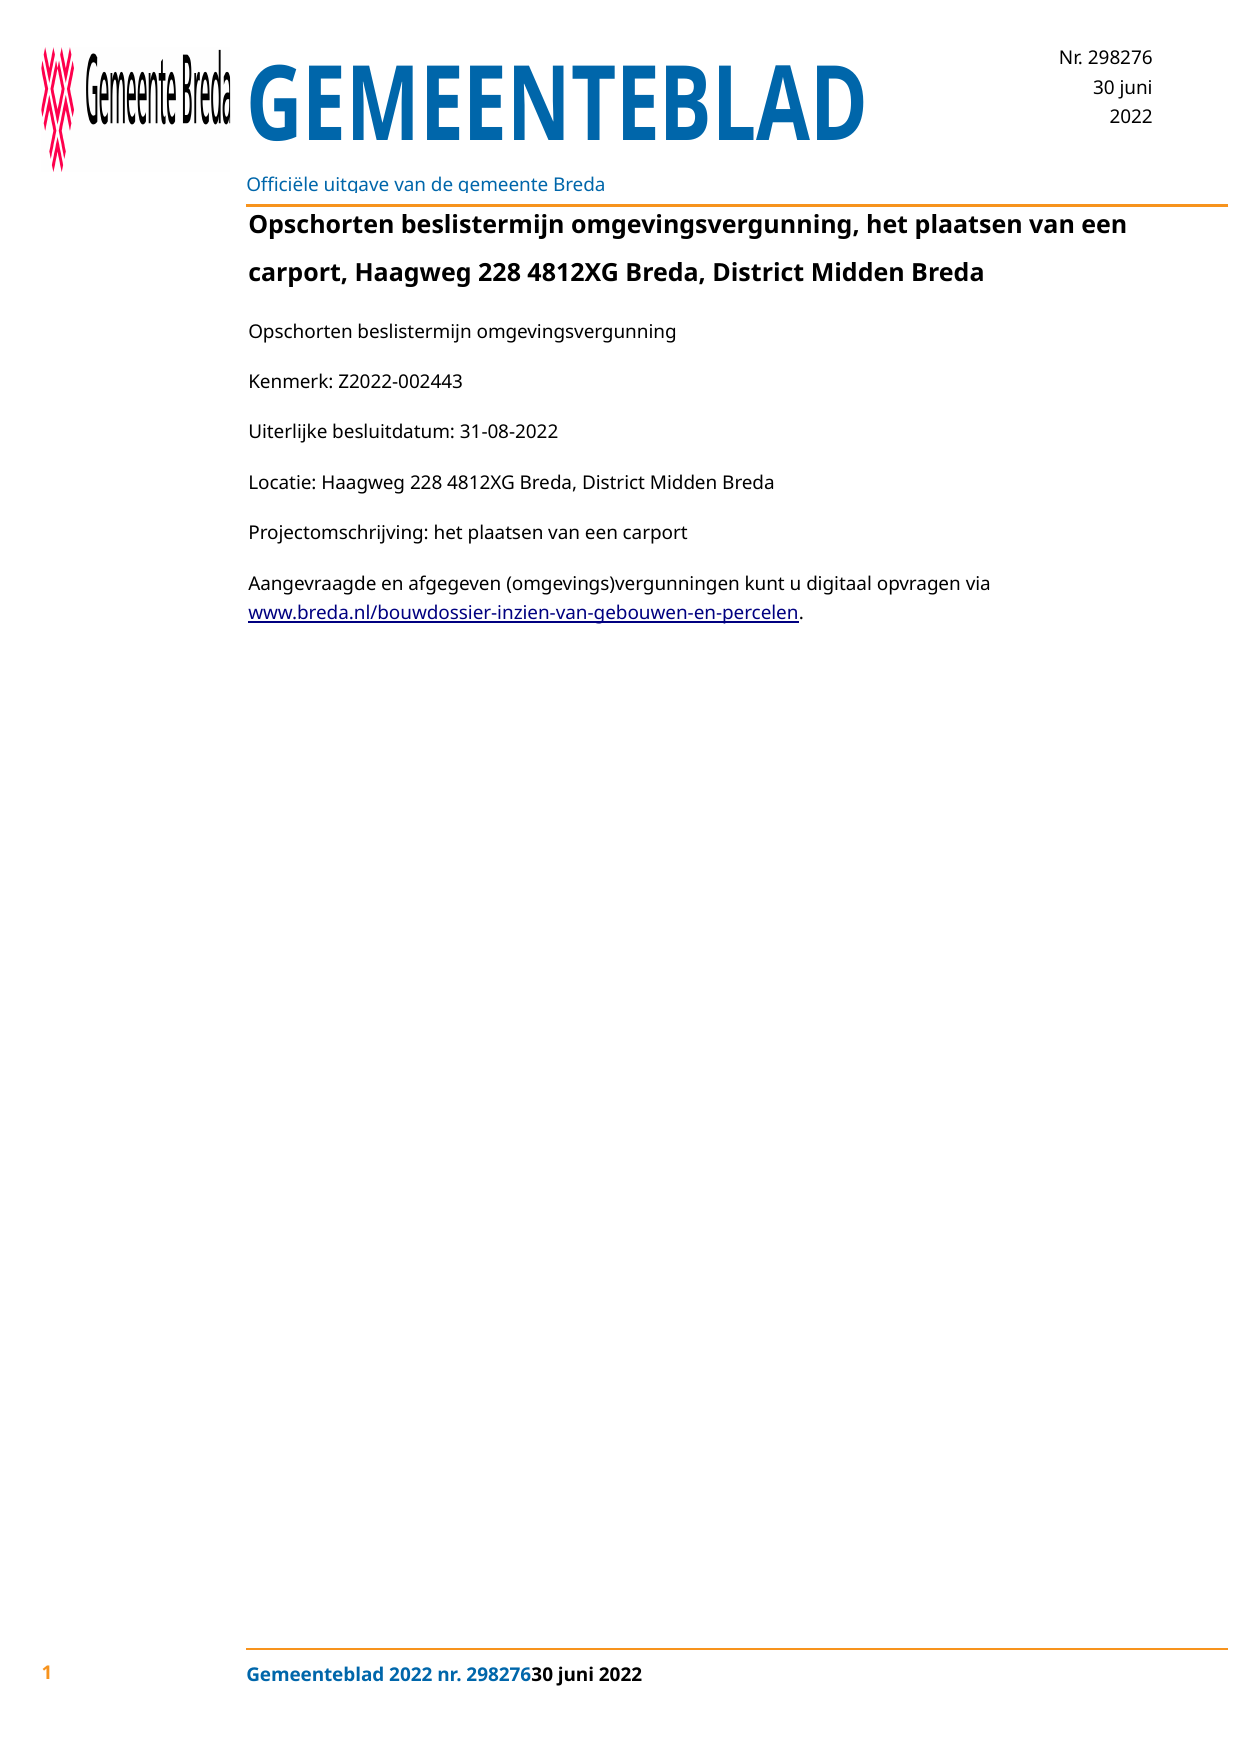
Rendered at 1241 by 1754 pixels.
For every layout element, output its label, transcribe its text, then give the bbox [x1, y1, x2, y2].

picture [41, 47, 231, 172]
text Aangevraagde en afgegeven (omgevings)vergunningen kunt u digitaal opvragen via www.breda.nl/bouwdossier-inzien-van-gebouwen-en-percelen. [248, 570, 1152, 625]
text Kenmerk: Z2022-002443 [248, 368, 1152, 394]
text Uiterlijke besluitdatum: 31-08-2022 [248, 419, 1152, 444]
text Opschorten beslistermijn omgevingsvergunning, het plaatsen van een carport, Haagweg 228 4812XG Breda, District Midden Breda [248, 207, 1152, 288]
text Projectomschrijving: het plaatsen van een carport [248, 519, 1152, 545]
text Opschorten beslistermijn omgevingsvergunning [248, 318, 1152, 344]
text Locatie: Haagweg 228 4812XG Breda, District Midden Breda [248, 469, 1152, 495]
